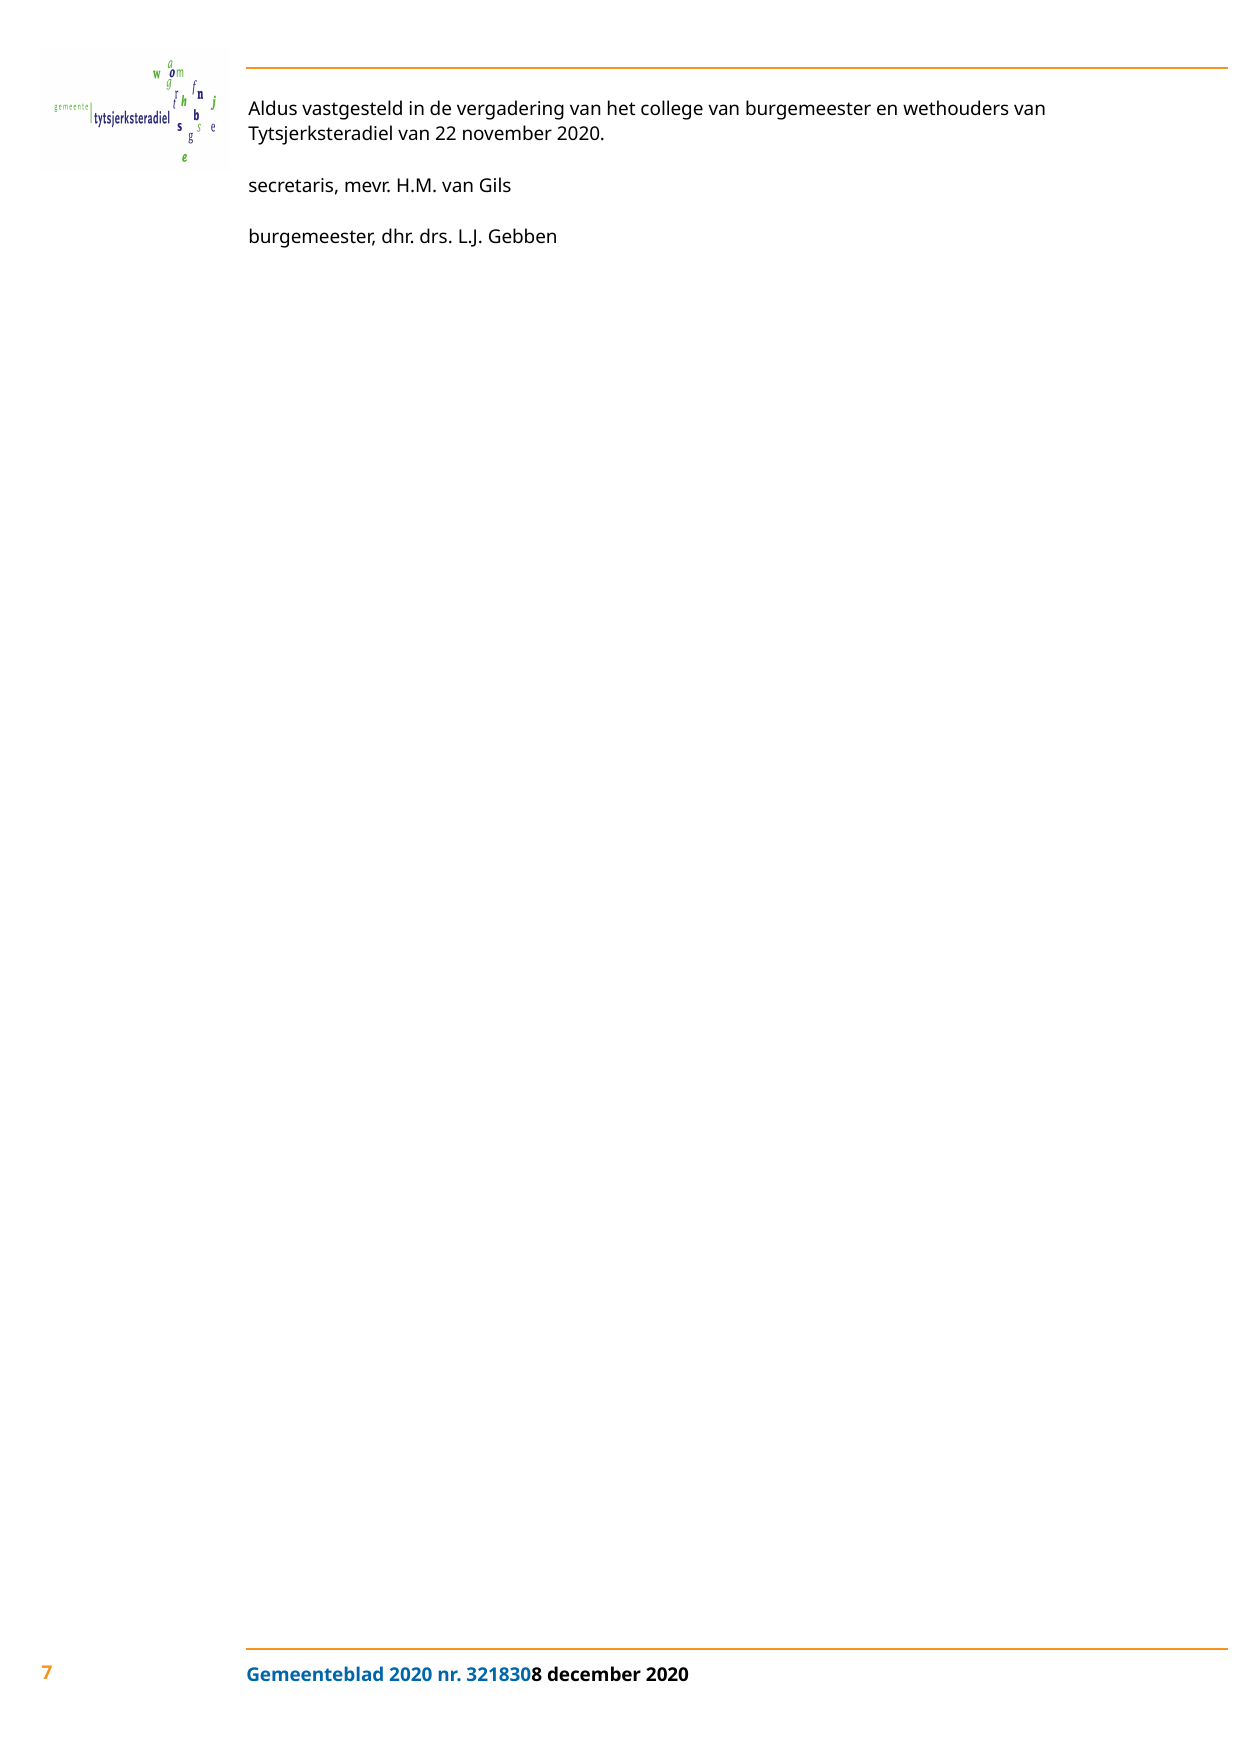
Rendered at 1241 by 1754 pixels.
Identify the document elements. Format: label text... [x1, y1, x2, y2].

text secretaris, mevr. H.M. van Gils [248, 172, 1152, 198]
text Aldus vastgesteld in de vergadering van het college van burgemeester en wethouders van Tytsjerksteradiel van 22 november 2020. [248, 95, 1152, 146]
picture [41, 47, 231, 172]
text burgemeester, dhr. drs. L.J. Gebben [248, 223, 1152, 249]
